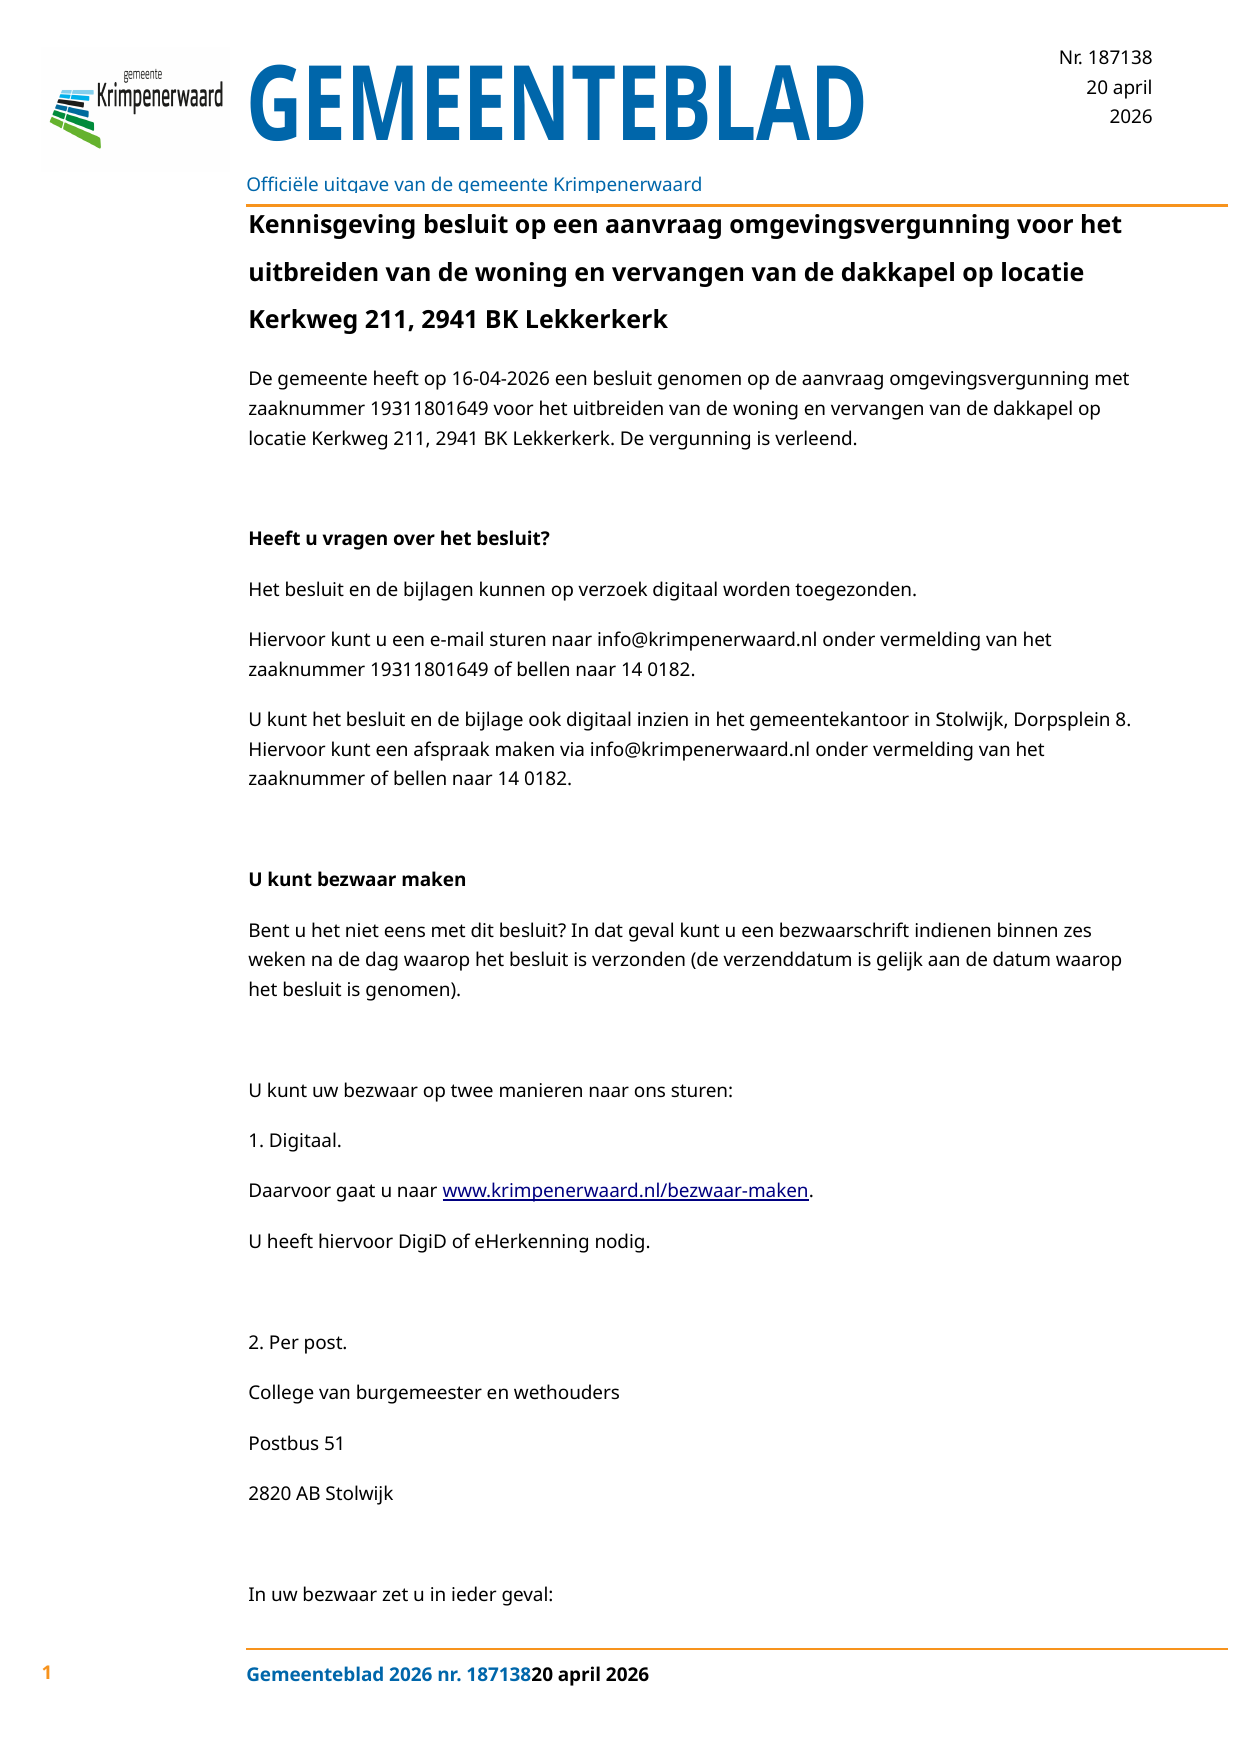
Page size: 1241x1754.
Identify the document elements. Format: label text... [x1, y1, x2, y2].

text Kennisgeving besluit op een aanvraag omgevingsvergunning voor het uitbreiden van de woning en vervangen van de dakkapel op locatie Kerkweg 211, 2941 BK Lekkerkerk [248, 207, 1152, 336]
text U heeft hiervoor DigiD of eHerkenning nodig. [248, 1228, 1152, 1254]
text 2820 AB Stolwijk [248, 1480, 1152, 1506]
text College van burgemeester en wethouders [248, 1379, 1152, 1405]
text 2. Per post. [248, 1329, 1152, 1354]
text 1. Digitaal. [248, 1127, 1152, 1153]
text Daarvoor gaat u naar www.krimpenerwaard.nl/bezwaar-maken. [248, 1178, 1152, 1203]
text Heeft u vragen over het besluit? [248, 526, 1152, 551]
text In uw bezwaar zet u in ieder geval: [248, 1581, 1152, 1607]
text Hiervoor kunt u een e-mail sturen naar info@krimpenerwaard.nl onder vermelding van het zaaknummer 19311801649 of bellen naar 14 0182. [248, 626, 1152, 682]
text Postbus 51 [248, 1430, 1152, 1455]
text Het besluit en de bijlagen kunnen op verzoek digitaal worden toegezonden. [248, 576, 1152, 602]
text U kunt uw bezwaar op twee manieren naar ons sturen: [248, 1077, 1152, 1102]
text Bent u het niet eens met dit besluit? In dat geval kunt u een bezwaarschrift indienen binnen zes weken na de dag waarop het besluit is verzonden (de verzenddatum is gelijk aan de datum waarop het besluit is genomen). [248, 917, 1152, 1002]
text U kunt het besluit en de bijlage ook digitaal inzien in het gemeentekantoor in Stolwijk, Dorpsplein 8. Hiervoor kunt een afspraak maken via info@krimpenerwaard.nl onder vermelding van het zaaknummer of bellen naar 14 0182. [248, 706, 1152, 791]
text U kunt bezwaar maken [248, 866, 1152, 892]
text De gemeente heeft op 16-04-2026 een besluit genomen op de aanvraag omgevingsvergunning met zaaknummer 19311801649 voor het uitbreiden van de woning en vervangen van de dakkapel op locatie Kerkweg 211, 2941 BK Lekkerkerk. De vergunning is verleend. [248, 366, 1152, 450]
picture [41, 47, 231, 172]
